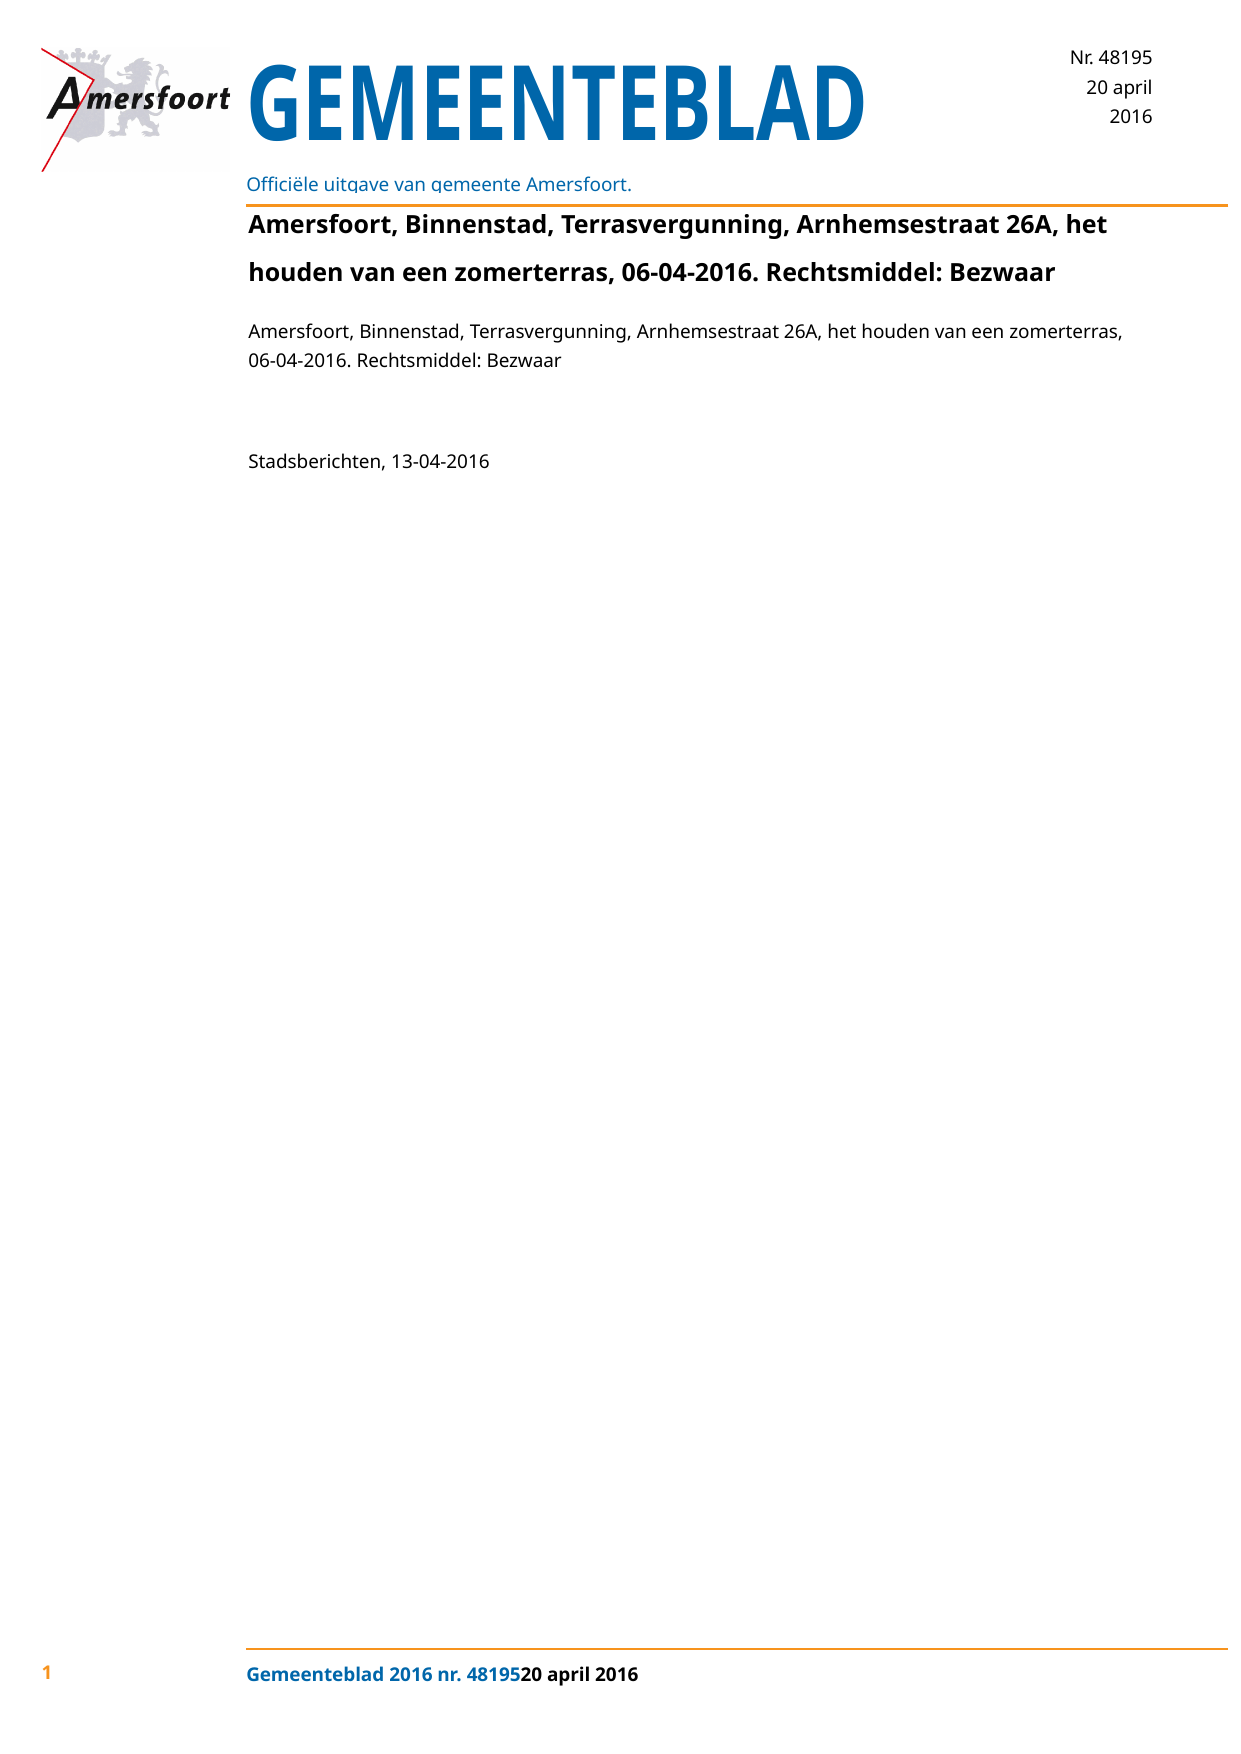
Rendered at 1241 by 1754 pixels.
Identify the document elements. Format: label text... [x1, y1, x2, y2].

text Stadsberichten, 13-04-2016 [248, 448, 1152, 474]
text Amersfoort, Binnenstad, Terrasvergunning, Arnhemsestraat 26A, het houden van een zomerterras, 06-04-2016. Rechtsmiddel: Bezwaar [248, 318, 1152, 373]
picture [41, 47, 231, 172]
text Amersfoort, Binnenstad, Terrasvergunning, Arnhemsestraat 26A, het houden van een zomerterras, 06-04-2016. Rechtsmiddel: Bezwaar [248, 207, 1152, 288]
